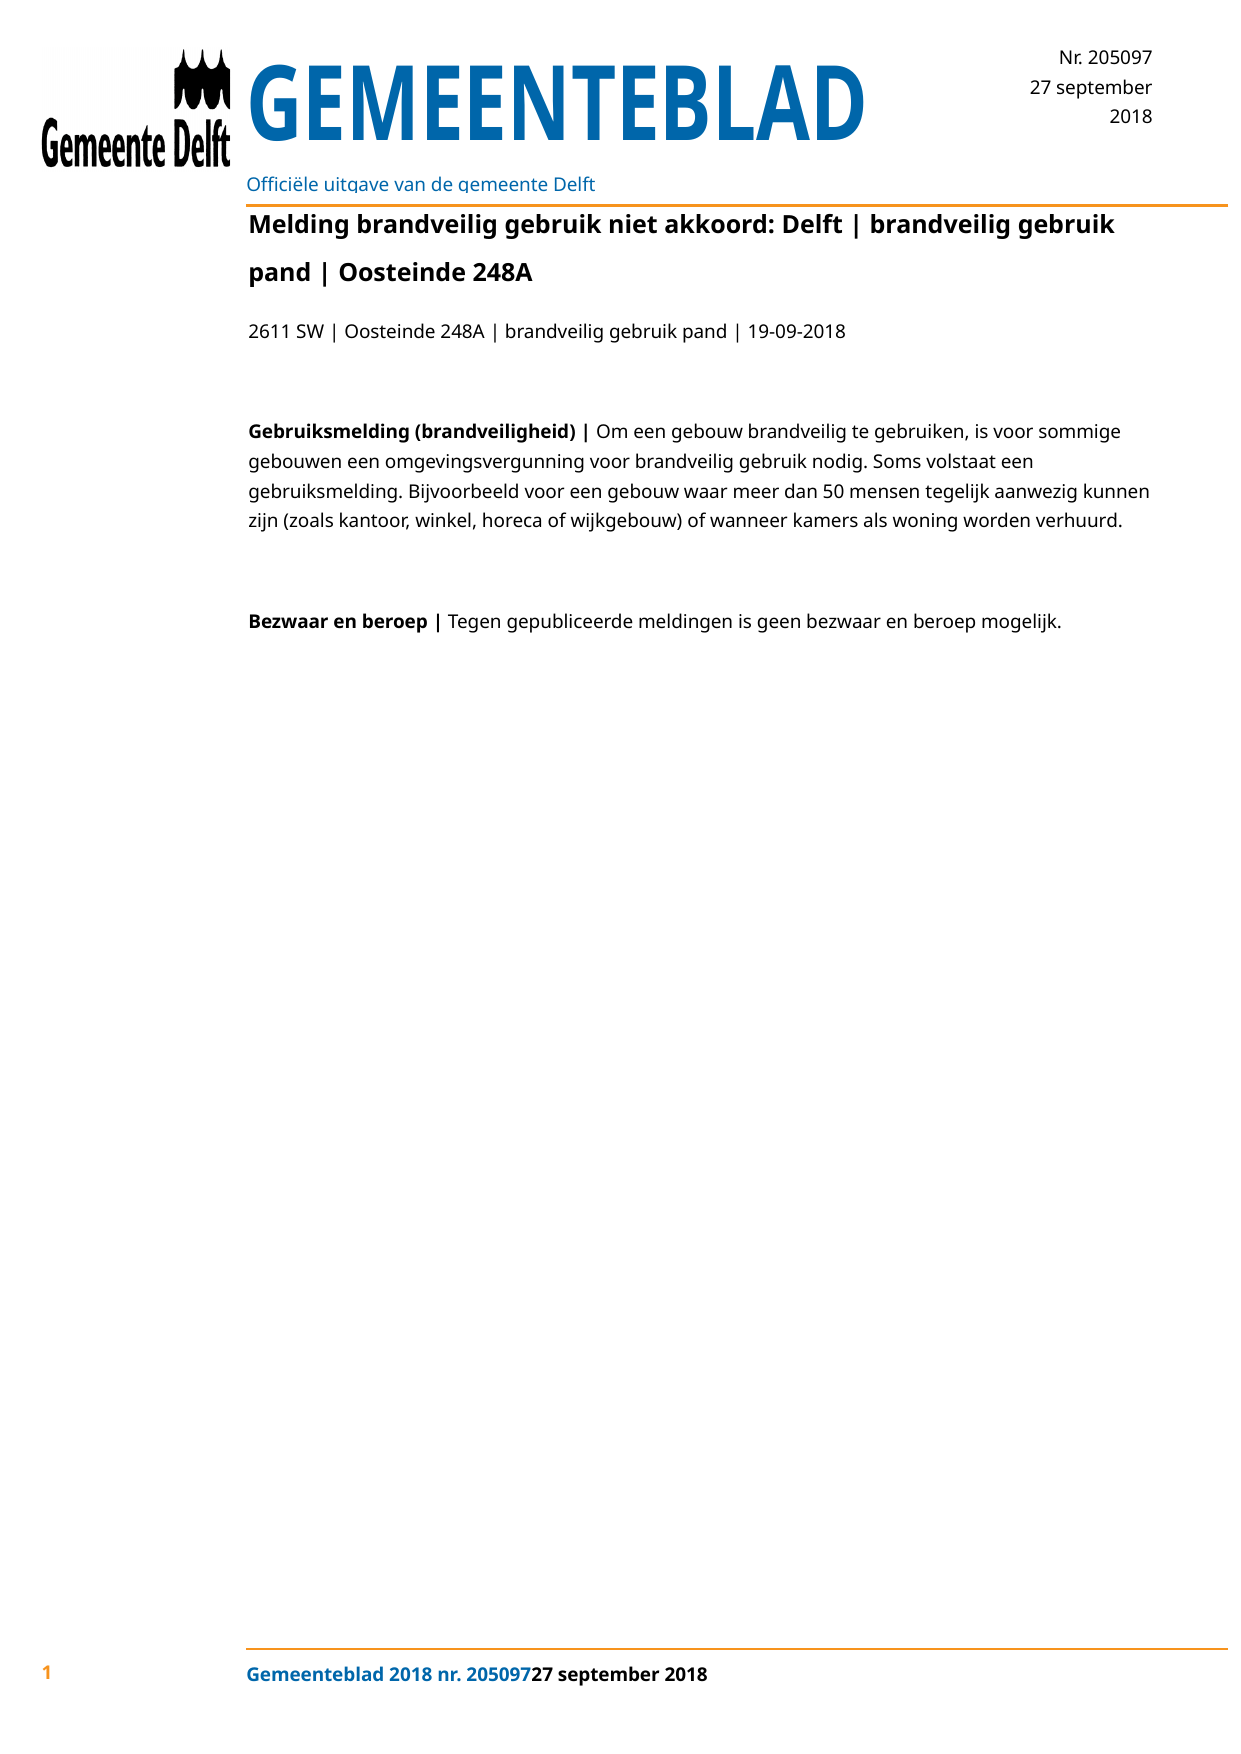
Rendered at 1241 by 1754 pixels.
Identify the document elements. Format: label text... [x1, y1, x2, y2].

picture [41, 47, 231, 172]
text Melding brandveilig gebruik niet akkoord: Delft | brandveilig gebruik pand | Oosteinde 248A [248, 207, 1152, 288]
text 2611 SW | Oosteinde 248A | brandveilig gebruik pand | 19-09-2018 [248, 318, 1152, 344]
text Gebruiksmelding (brandveiligheid) | Om een gebouw brandveilig te gebruiken, is voor sommige gebouwen een omgevingsvergunning voor brandveilig gebruik nodig. Soms volstaat een gebruiksmelding. Bijvoorbeeld voor een gebouw waar meer dan 50 mensen tegelijk aanwezig kunnen zijn (zoals kantoor, winkel, horeca of wijkgebouw) of wanneer kamers als woning worden verhuurd. [248, 419, 1152, 533]
text Bezwaar en beroep | Tegen gepubliceerde meldingen is geen bezwaar en beroep mogelijk. [248, 608, 1152, 634]
